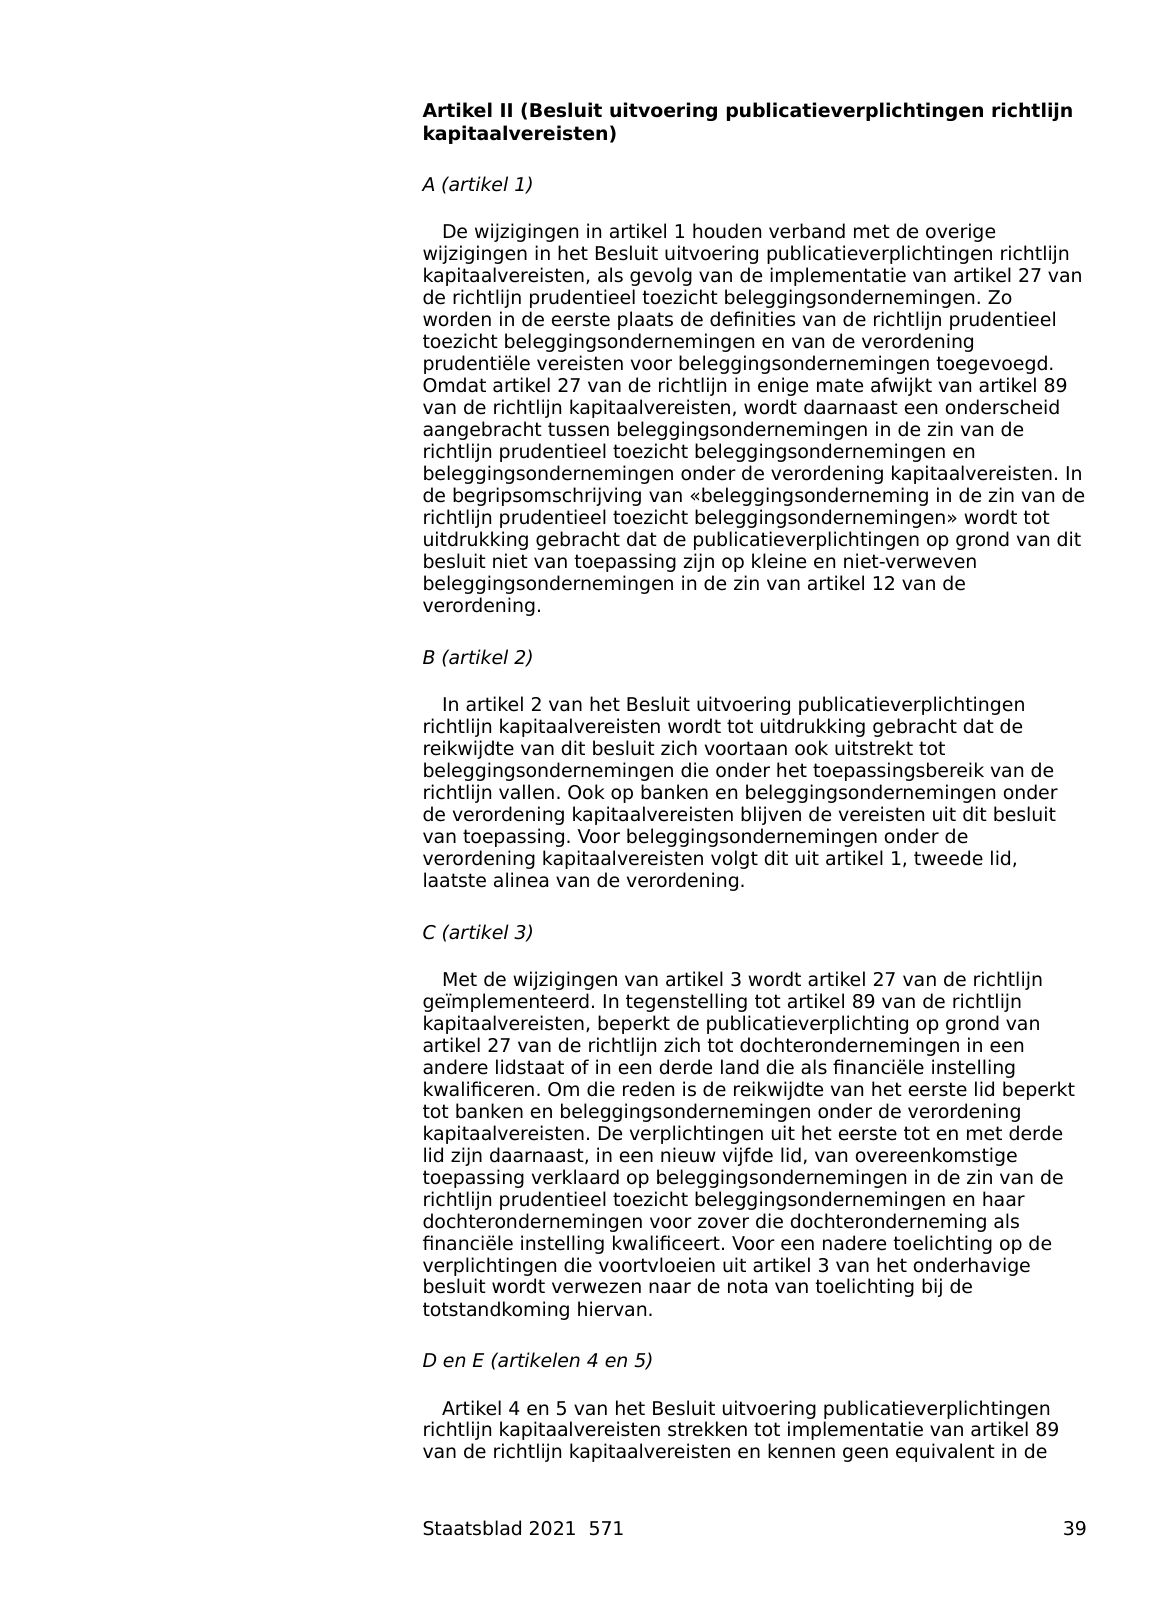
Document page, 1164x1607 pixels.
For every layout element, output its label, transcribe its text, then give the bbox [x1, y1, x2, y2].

text In artikel 2 van het Besluit uitvoering publicatieverplichtingen richtlijn kapitaalvereisten wordt tot uitdrukking gebracht dat de reikwijdte van dit besluit zich voortaan ook uitstrekt tot beleggingsondernemingen die onder het toepassingsbereik van de richtlijn vallen. Ook op banken en beleggingsondernemingen onder de verordening kapitaalvereisten blijven de vereisten uit dit besluit van toepassing. Voor beleggingsondernemingen onder de verordening kapitaalvereisten volgt dit uit artikel 1, tweede lid, laatste alinea van de verordening. [422, 694, 1087, 892]
text De wijzigingen in artikel 1 houden verband met de overige wijzigingen in het Besluit uitvoering publicatieverplichtingen richtlijn kapitaalvereisten, als gevolg van de implementatie van artikel 27 van de richtlijn prudentieel toezicht beleggingsondernemingen. Zo worden in de eerste plaats de definities van de richtlijn prudentieel toezicht beleggingsondernemingen en van de verordening prudentiële vereisten voor beleggingsondernemingen toegevoegd. Omdat artikel 27 van de richtlijn in enige mate afwijkt van artikel 89 van de richtlijn kapitaalvereisten, wordt daarnaast een onderscheid aangebracht tussen beleggingsondernemingen in de zin van de richtlijn prudentieel toezicht beleggingsondernemingen en beleggingsondernemingen onder de verordening kapitaalvereisten. In de begripsomschrijving van «beleggingsonderneming in de zin van de richtlijn prudentieel toezicht beleggingsondernemingen» wordt tot uitdrukking gebracht dat de publicatieverplichtingen op grond van dit besluit niet van toepassing zijn op kleine en niet-verweven beleggingsondernemingen in de zin van artikel 12 van de verordening. [422, 221, 1087, 617]
subtitle B (artikel 2) [422, 647, 1087, 669]
subtitle C (artikel 3) [422, 922, 1087, 944]
subtitle Artikel II (Besluit uitvoering publicatieverplichtingen richtlijn kapitaalvereisten) [422, 100, 1087, 144]
text Met de wijzigingen van artikel 3 wordt artikel 27 van de richtlijn geïmplementeerd. In tegenstelling tot artikel 89 van de richtlijn kapitaalvereisten, beperkt de publicatieverplichting op grond van artikel 27 van de richtlijn zich tot dochterondernemingen in een andere lidstaat of in een derde land die als financiële instelling kwalificeren. Om die reden is de reikwijdte van het eerste lid beperkt tot banken en beleggingsondernemingen onder de verordening kapitaalvereisten. De verplichtingen uit het eerste tot en met derde lid zijn daarnaast, in een nieuw vijfde lid, van overeenkomstige toepassing verklaard op beleggingsondernemingen in de zin van de richtlijn prudentieel toezicht beleggingsondernemingen en haar dochterondernemingen voor zover die dochteronderneming als financiële instelling kwalificeert. Voor een nadere toelichting op de verplichtingen die voortvloeien uit artikel 3 van het onderhavige besluit wordt verwezen naar de nota van toelichting bij de totstandkoming hiervan. [422, 969, 1087, 1320]
text Artikel 4 en 5 van het Besluit uitvoering publicatieverplichtingen richtlijn kapitaalvereisten strekken tot implementatie van artikel 89 van de richtlijn kapitaalvereisten en kennen geen equivalent in de [422, 1397, 1087, 1463]
subtitle D en E (artikelen 4 en 5) [422, 1350, 1087, 1372]
subtitle A (artikel 1) [422, 174, 1087, 196]
